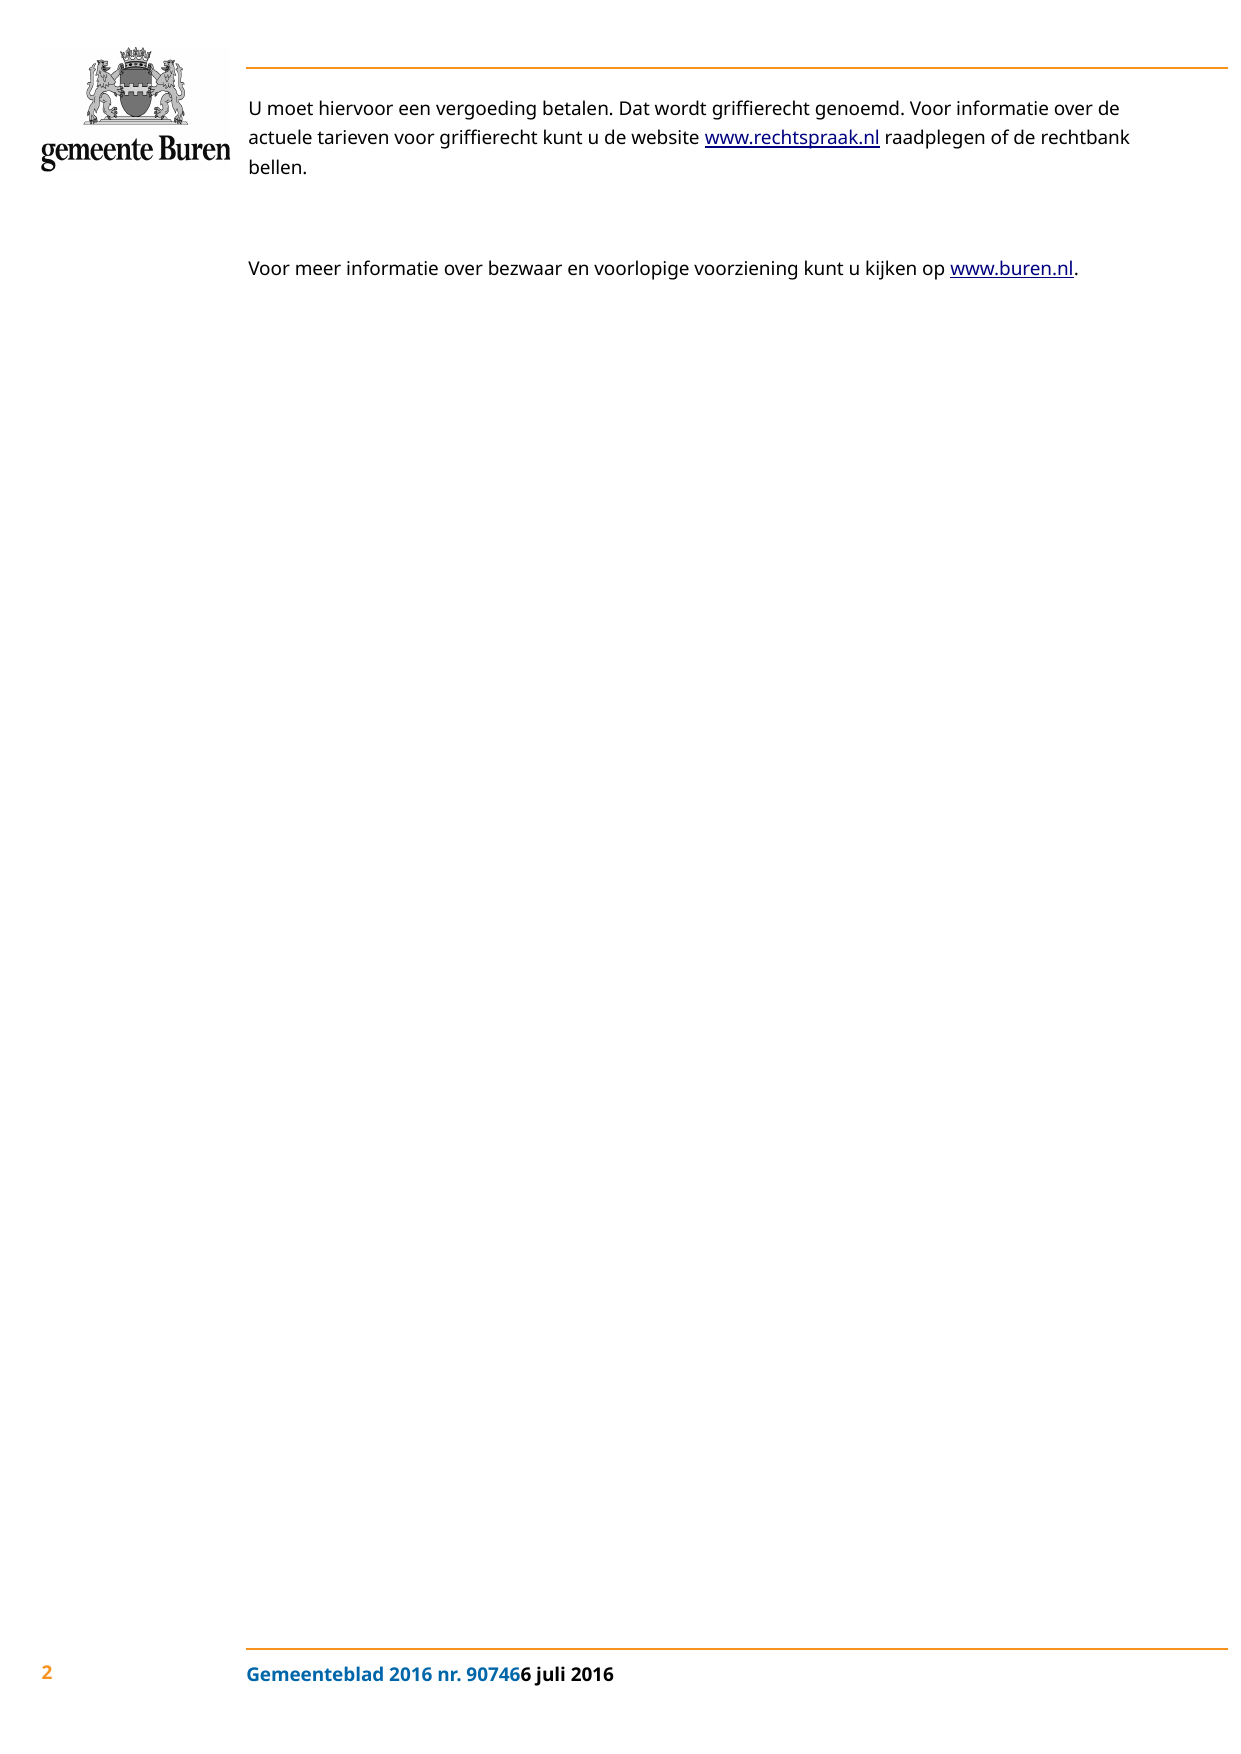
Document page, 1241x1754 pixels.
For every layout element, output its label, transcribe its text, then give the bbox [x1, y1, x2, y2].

text Voor meer informatie over bezwaar en voorlopige voorziening kunt u kijken op www.buren.nl. [248, 255, 1152, 281]
picture [41, 47, 231, 172]
text U moet hiervoor een vergoeding betalen. Dat wordt griffierecht genoemd. Voor informatie over de actuele tarieven voor griffierecht kunt u de website www.rechtspraak.nl raadplegen of de rechtbank bellen. [248, 95, 1152, 180]
